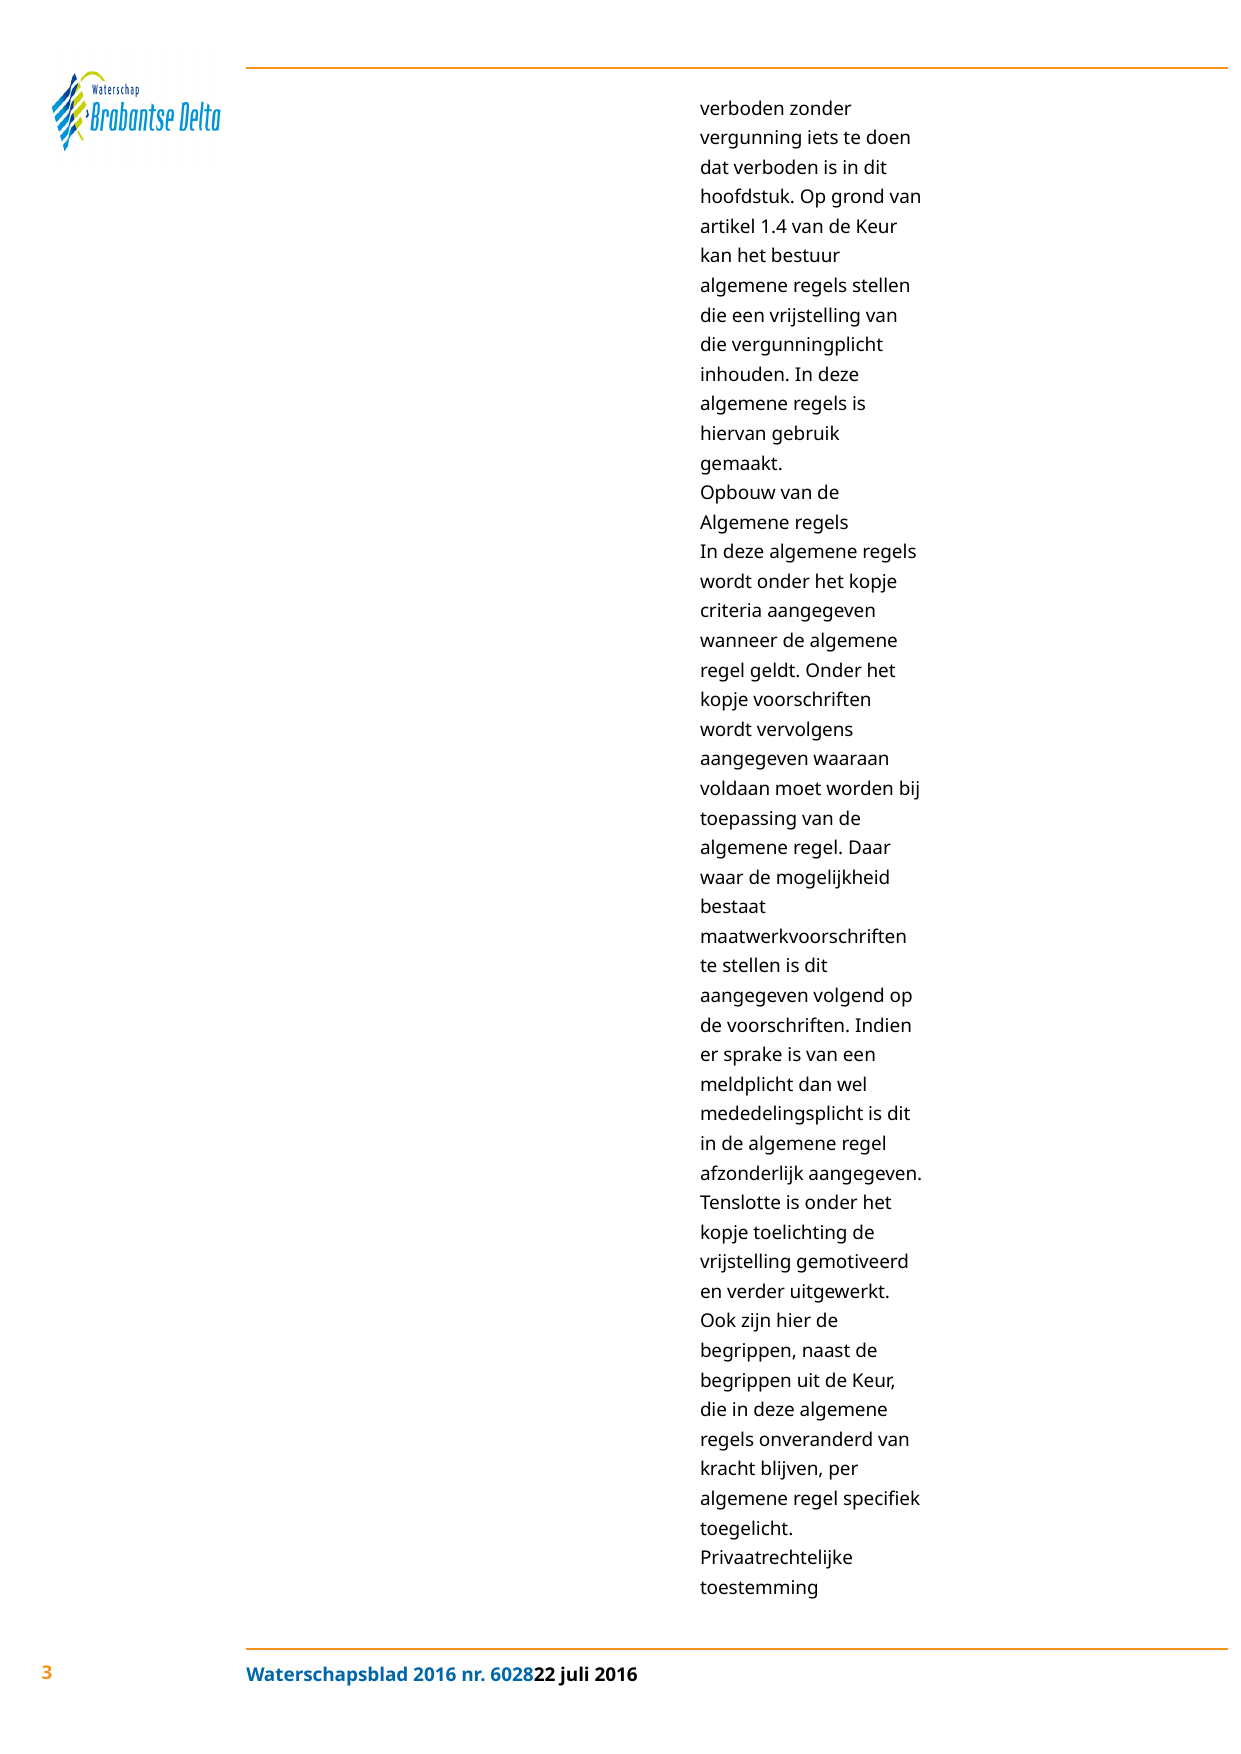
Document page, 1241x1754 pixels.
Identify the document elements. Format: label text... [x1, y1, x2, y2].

table_cell [248, 95, 474, 1600]
table_cell verboden zonder vergunning iets te doen dat verboden is in dit hoofdstuk. Op grond van artikel 1.4 van de Keur kan het bestuur algemene regels stellen die een vrijstelling van die vergunningplicht inhouden. In deze algemene regels is hiervan gebruik gemaakt. Opbouw van de Algemene regels In deze algemene regels wordt onder het kopje criteria aangegeven wanneer de algemene regel geldt. Onder het kopje voorschriften wordt vervolgens aangegeven waaraan voldaan moet worden bij toepassing van de algemene regel. Daar waar de mogelijkheid bestaat maatwerkvoorschriften te stellen is dit aangegeven volgend op de voorschriften. Indien er sprake is van een meldplicht dan wel mededelingsplicht is dit in de algemene regel afzonderlijk aangegeven. Tenslotte is onder het kopje toelichting de vrijstelling gemotiveerd en verder uitgewerkt. Ook zijn hier de begrippen, naast de begrippen uit de Keur, die in deze algemene regels onveranderd van kracht blijven, per algemene regel specifiek toegelicht. Privaatrechtelijke toestemming [700, 95, 926, 1600]
table_cell [926, 95, 1152, 1600]
table_cell [474, 95, 700, 1600]
picture [41, 47, 231, 172]
